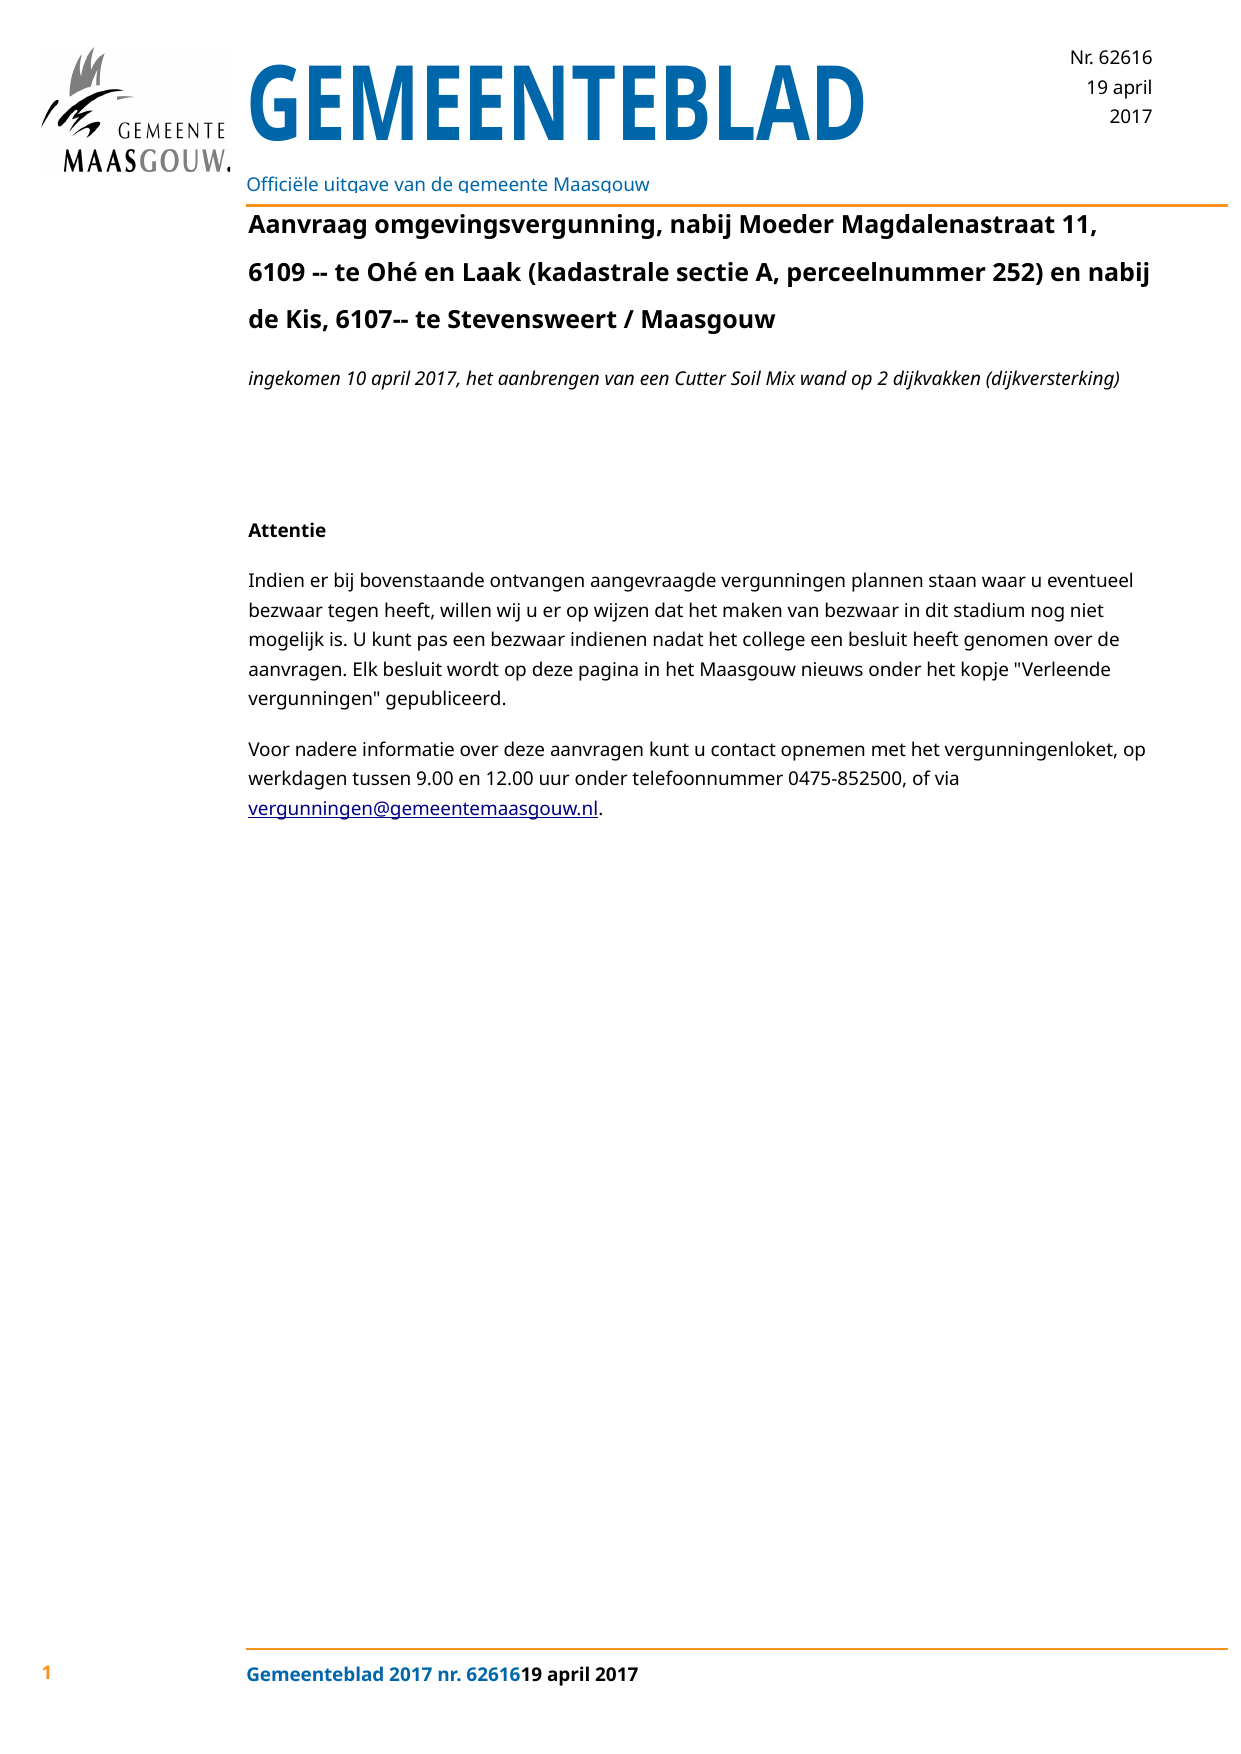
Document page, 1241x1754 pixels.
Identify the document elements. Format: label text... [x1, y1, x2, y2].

text Voor nadere informatie over deze aanvragen kunt u contact opnemen met het vergunningenloket, op werkdagen tussen 9.00 en 12.00 uur onder telefoonnummer 0475-852500, of via vergunningen@gemeentemaasgouw.nl. [248, 736, 1152, 821]
text Attentie [248, 517, 1152, 542]
text Aanvraag omgevingsvergunning, nabij Moeder Magdalenastraat 11, 6109 -- te Ohé en Laak (kadastrale sectie A, perceelnummer 252) en nabij de Kis, 6107-- te Stevensweert / Maasgouw [248, 207, 1152, 336]
text Indien er bij bovenstaande ontvangen aangevraagde vergunningen plannen staan waar u eventueel bezwaar tegen heeft, willen wij u er op wijzen dat het maken van bezwaar in dit stadium nog niet mogelijk is. U kunt pas een bezwaar indienen nadat het college een besluit heeft genomen over de aanvragen. Elk besluit wordt op deze pagina in het Maasgouw nieuws onder het kopje "Verleende vergunningen" gepubliceerd. [248, 567, 1152, 711]
picture [41, 47, 231, 172]
text ingekomen 10 april 2017, het aanbrengen van een Cutter Soil Mix wand op 2 dijkvakken (dijkversterking) [248, 366, 1152, 391]
